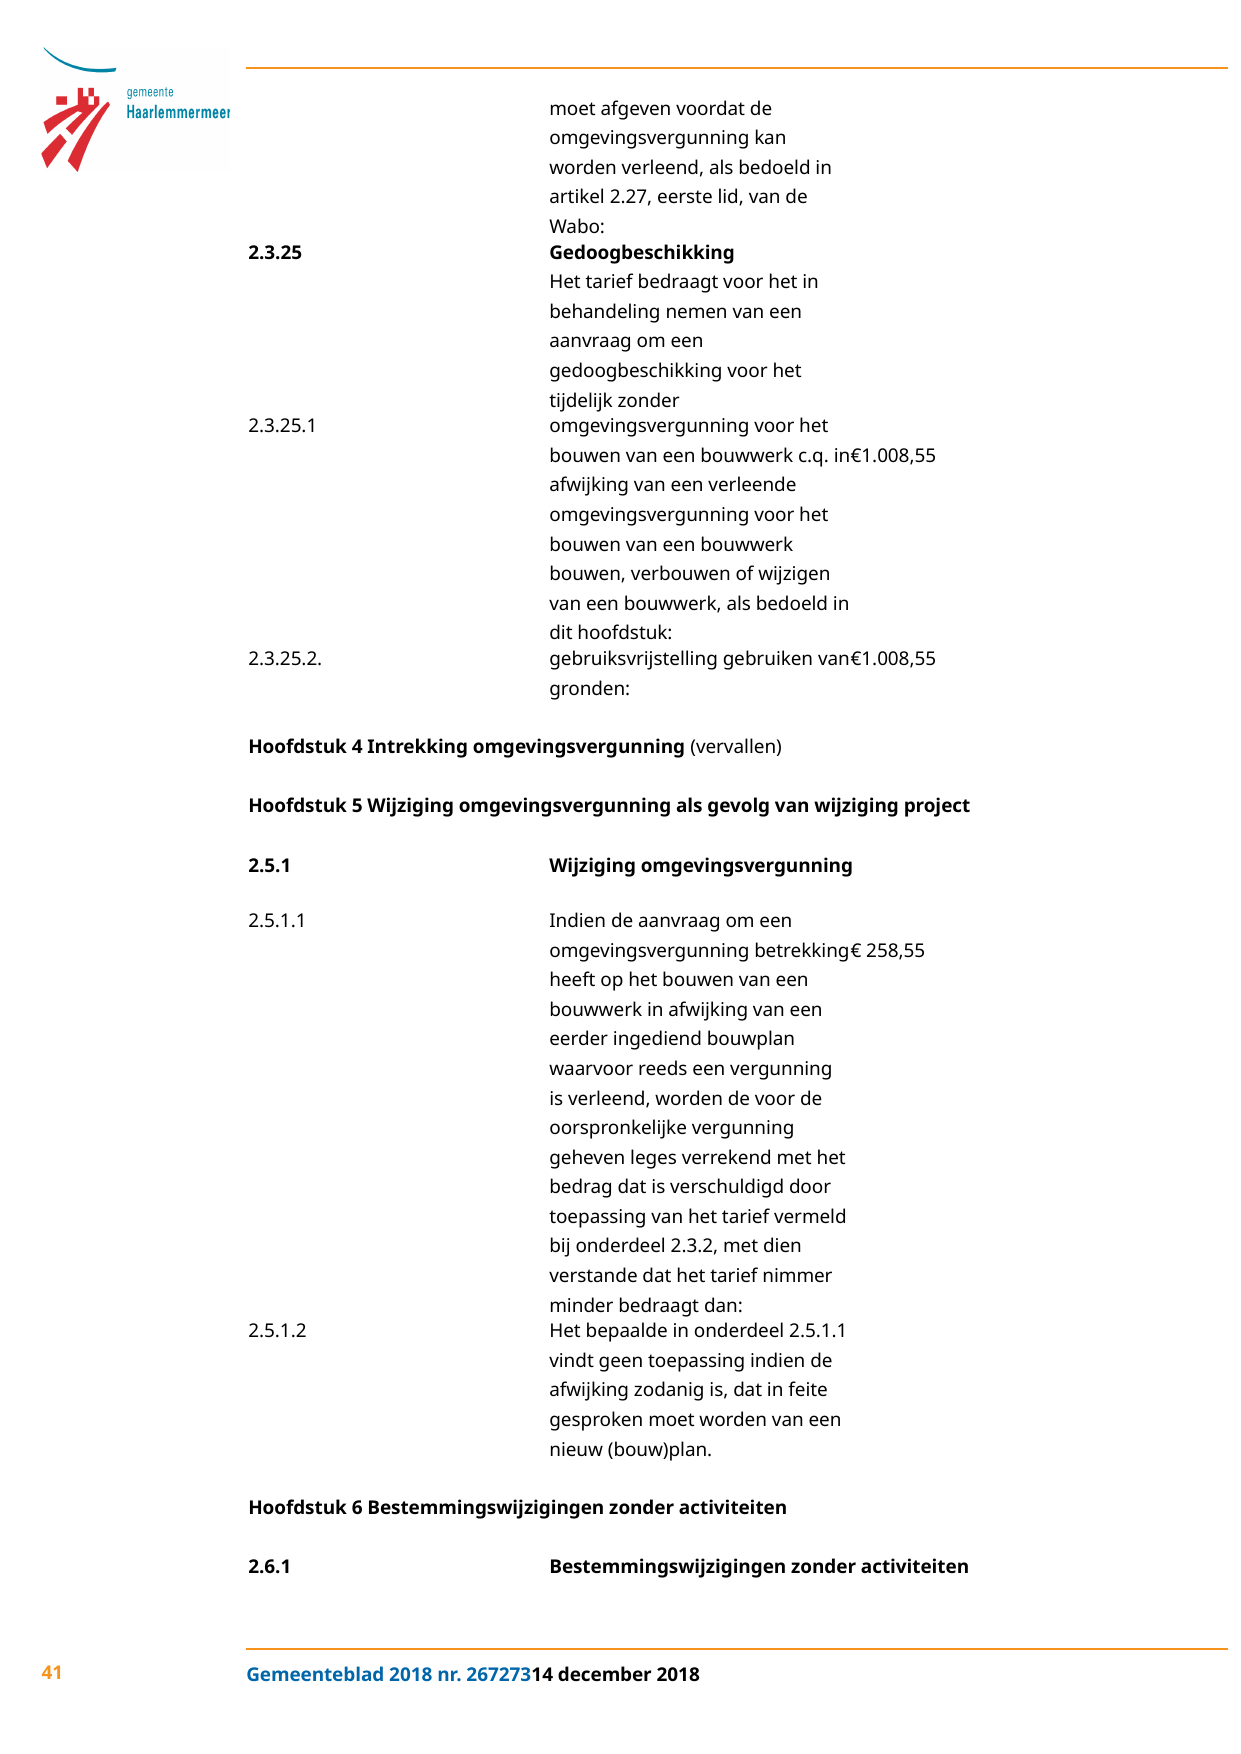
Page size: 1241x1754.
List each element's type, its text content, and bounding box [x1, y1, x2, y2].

table_cell 2.3.25 [248, 239, 549, 412]
table_cell 2.3.25.1 [248, 413, 549, 645]
table_cell 2.5.1.1 [248, 907, 549, 1317]
table_cell gebruiksvrijstelling gebruiken van gronden: [549, 645, 850, 701]
picture [41, 47, 231, 172]
table_header Bestemmingswijzigingen zonder activiteiten [549, 1554, 1152, 1609]
text Hoofdstuk 4 Intrekking omgevingsvergunning (vervallen) [248, 733, 1152, 759]
table_cell Indien de aanvraag om een omgevingsvergunning betrekking heeft op het bouwen van een bouwwerk in afwijking van een eerder ingediend bouwplan waarvoor reeds een vergunning is verleend, worden de voor de oorspronkelijke vergunning geheven leges verrekend met het bedrag dat is verschuldigd door toepassing van het tarief vermeld bij onderdeel 2.3.2, met dien verstande dat het tarief nimmer minder bedraagt dan: [549, 907, 850, 1317]
table_header Wijziging omgevingsvergunning [549, 852, 1152, 907]
table_cell Het bepaalde in onderdeel 2.5.1.1 vindt geen toepassing indien de afwijking zodanig is, dat in feite gesproken moet worden van een nieuw (bouw)plan. [549, 1318, 850, 1462]
text Hoofdstuk 5 Wijziging omgevingsvergunning als gevolg van wijziging project [248, 793, 1152, 818]
table_cell moet afgeven voordat de omgevingsvergunning kan worden verleend, als bedoeld in artikel 2.27, eerste lid, van de Wabo: [549, 95, 850, 239]
table_cell Gedoogbeschikking Het tarief bedraagt voor het in behandeling nemen van een aanvraag om een gedoogbeschikking voor het tijdelijk zonder [549, 239, 850, 412]
table_cell €1.008,55 [850, 645, 1152, 701]
table_cell [248, 95, 549, 239]
text Hoofdstuk 6 Bestemmingswijzigingen zonder activiteiten [248, 1494, 1152, 1520]
table_cell [850, 239, 1152, 412]
table_cell [850, 95, 1152, 239]
table_header 2.6.1 [248, 1554, 549, 1609]
table_cell €1.008,55 [850, 413, 1152, 645]
table_cell 2.3.25.2. [248, 645, 549, 701]
table_cell omgevingsvergunning voor het bouwen van een bouwwerk c.q. in afwijking van een verleende omgevingsvergunning voor het bouwen van een bouwwerk bouwen, verbouwen of wijzigen van een bouwwerk, als bedoeld in dit hoofdstuk: [549, 413, 850, 645]
table_cell 2.5.1.2 [248, 1318, 549, 1462]
table_cell € 258,55 [850, 907, 1152, 1317]
table_cell [850, 1318, 1152, 1462]
table_header 2.5.1 [248, 852, 549, 907]
